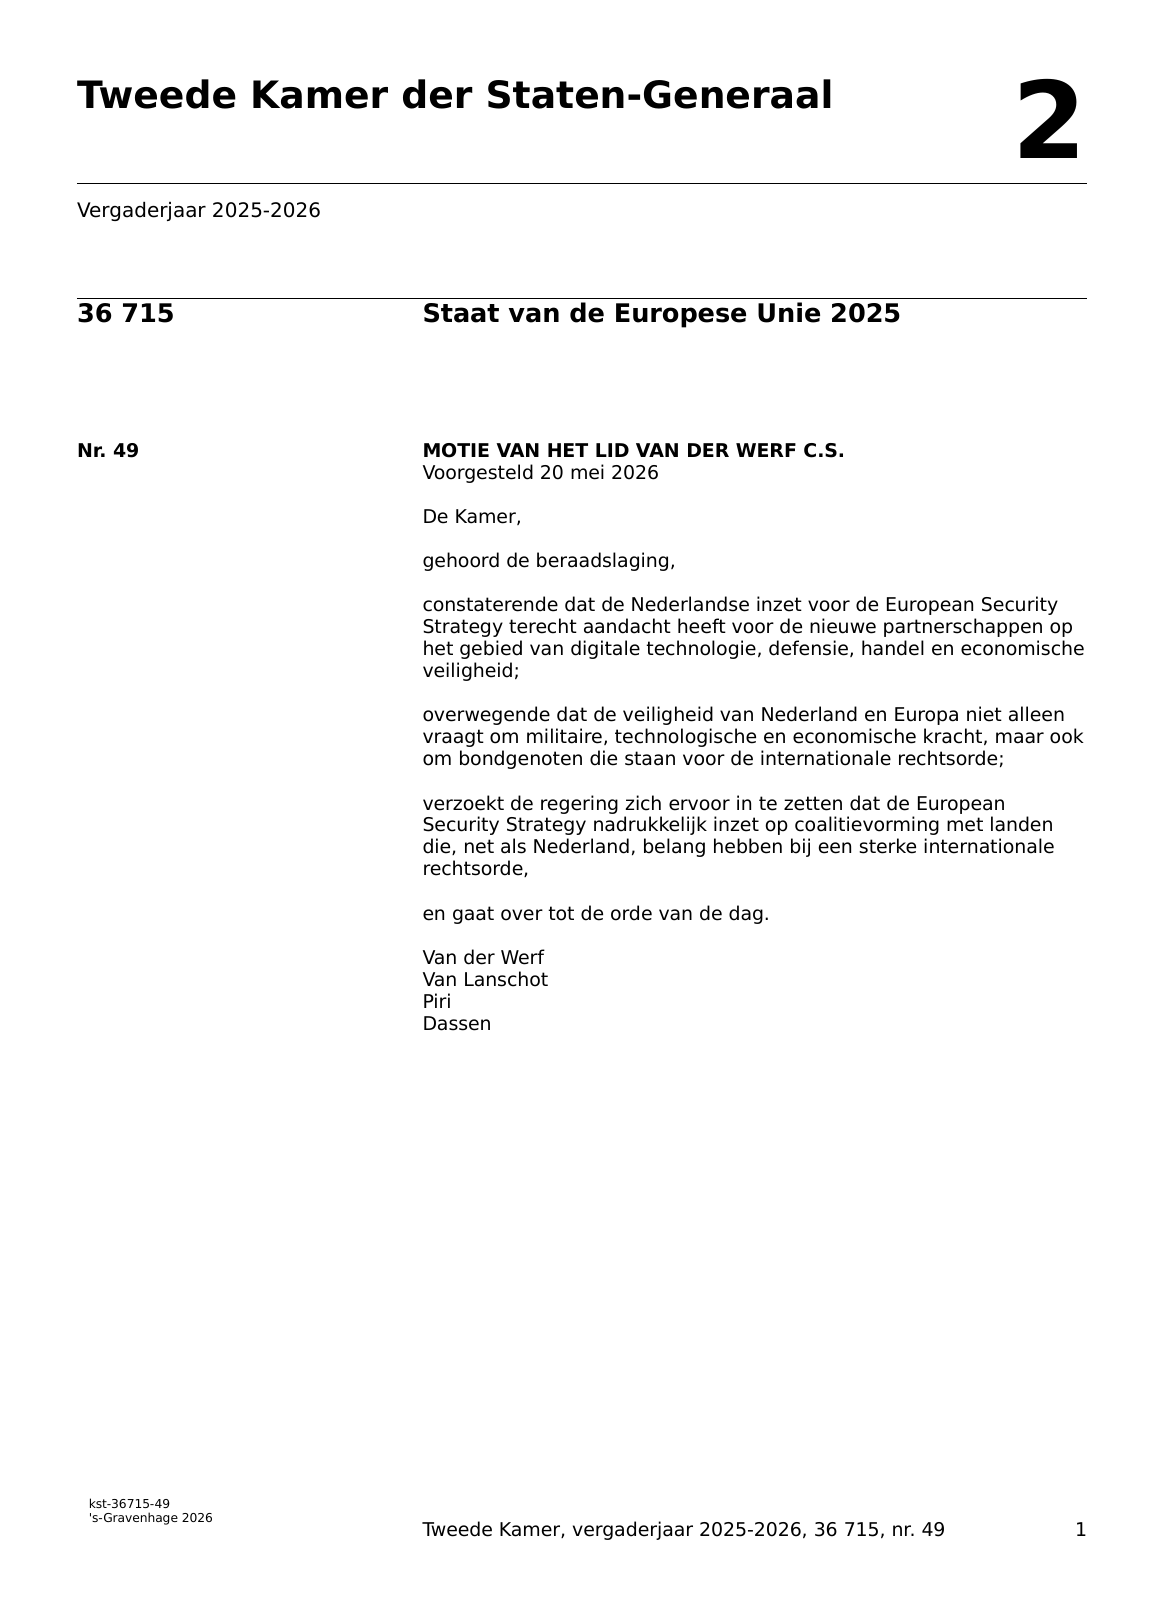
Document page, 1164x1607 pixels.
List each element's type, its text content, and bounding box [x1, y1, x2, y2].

text kst-36715-49 [88, 1497, 323, 1511]
text Van der Werf [422, 947, 1087, 969]
table_cell Vergaderjaar 2025-2026 [77, 184, 1087, 298]
text gehoord de beraadslaging, [422, 550, 1087, 572]
text Piri [422, 991, 1087, 1013]
table_header Tweede Kamer der Staten-Generaal [77, 59, 886, 183]
text Van Lanschot [422, 969, 1087, 991]
text en gaat over tot de orde van de dag. [422, 902, 1087, 924]
text 's-Gravenhage 2026 [88, 1511, 323, 1525]
text Dassen [422, 1013, 1087, 1034]
text overwegende dat de veiligheid van Nederland en Europa niet alleen vraagt om militaire, technologische en economische kracht, maar ook om bondgenoten die staan voor de internationale rechtsorde; [422, 704, 1087, 770]
text constaterende dat de Nederlandse inzet voor de European Security Strategy terecht aandacht heeft voor de nieuwe partnerschappen op het gebied van digitale technologie, defensie, handel en economische veiligheid; [422, 594, 1087, 682]
text verzoekt de regering zich ervoor in te zetten dat de European Security Strategy nadrukkelijk inzet op coalitievorming met landen die, net als Nederland, belang hebben bij een sterke internationale rechtsorde, [422, 792, 1087, 880]
table_header 2 [886, 59, 1087, 183]
subtitle Nr. 49 MOTIE VAN HET LID VAN DER WERF C.S. [77, 440, 1087, 462]
text De Kamer, [422, 506, 1087, 528]
text Voorgesteld 20 mei 2026 [422, 462, 1087, 484]
subtitle 36 715 Staat van de Europese Unie 2025 [77, 299, 1087, 329]
